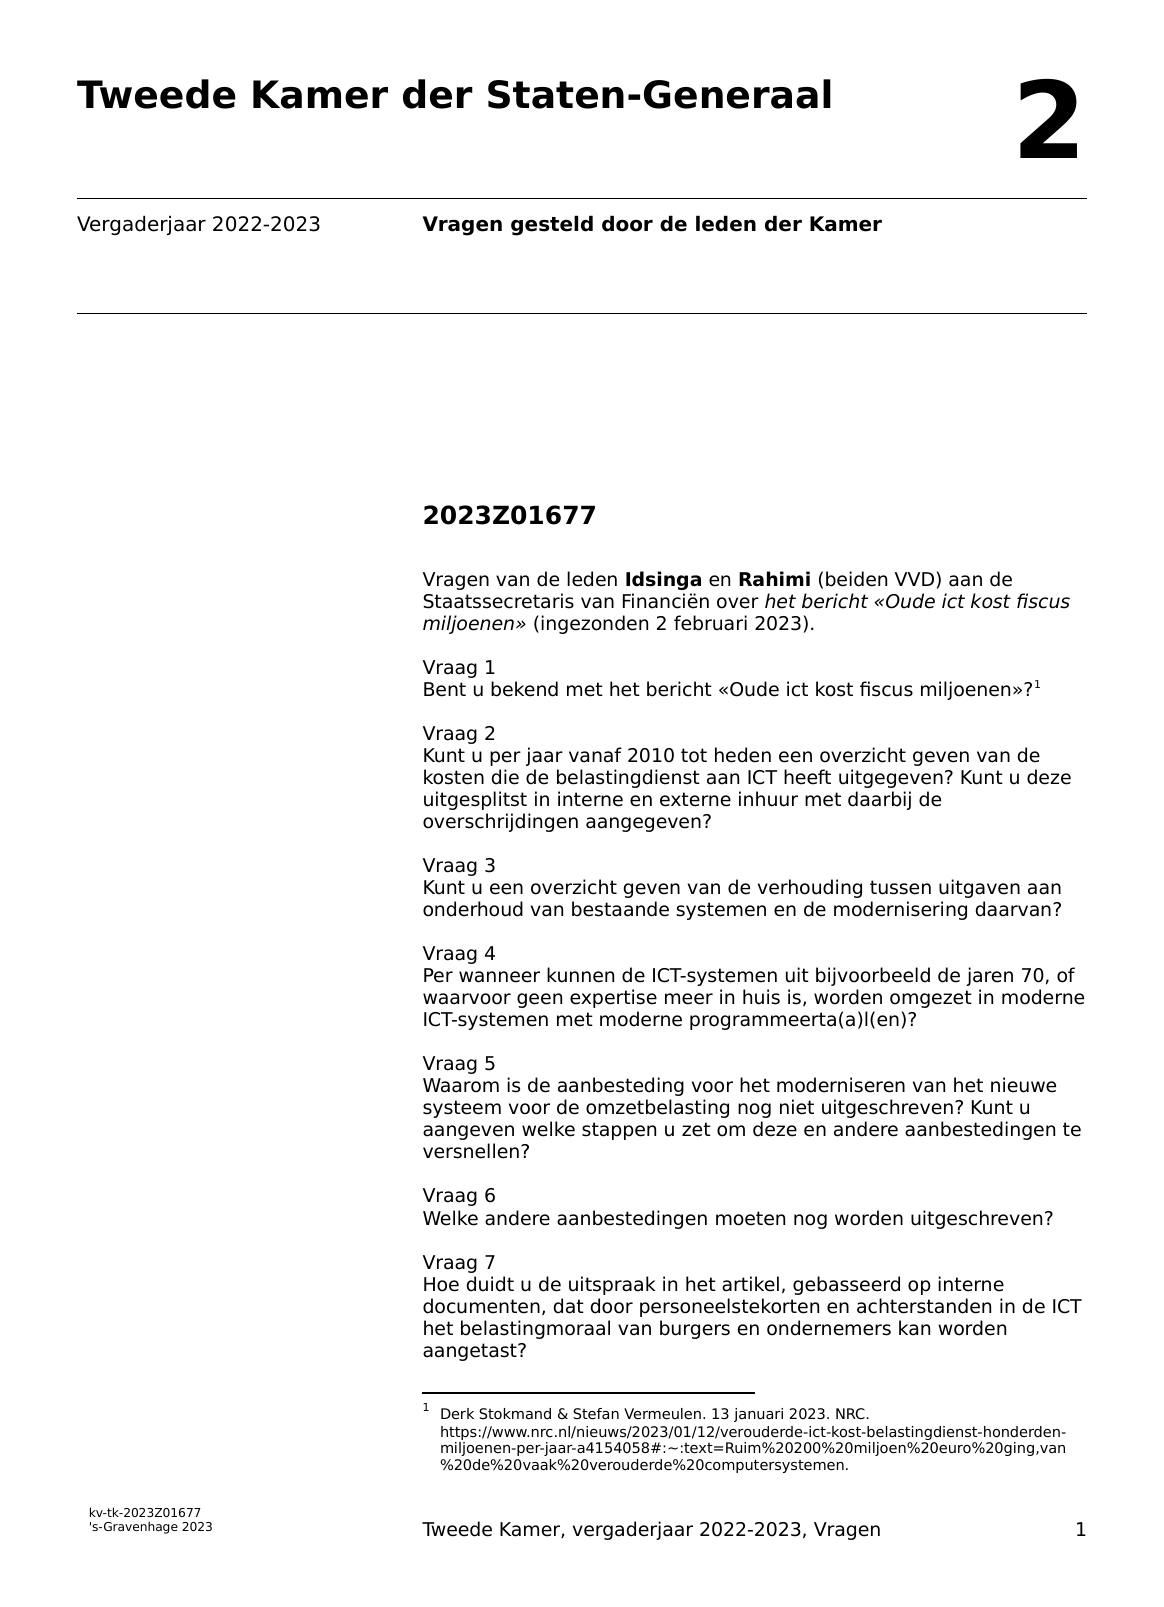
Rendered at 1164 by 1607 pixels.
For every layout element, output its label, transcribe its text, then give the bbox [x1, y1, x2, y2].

table_cell Vergaderjaar 2022-2023 [77, 199, 422, 313]
text Kunt u een overzicht geven van de verhouding tussen uitgaven aan onderhoud van bestaande systemen en de modernisering daarvan? [422, 877, 1087, 921]
table_header Tweede Kamer der Staten-Generaal [77, 59, 886, 198]
text Vraag 4 [422, 943, 1087, 965]
text Vraag 5 [422, 1053, 1087, 1075]
text Hoe duidt u de uitspraak in het artikel, gebasseerd op interne documenten, dat door personeelstekorten en achterstanden in de ICT het belastingmoraal van burgers en ondernemers kan worden aangetast? [422, 1273, 1087, 1361]
text Derk Stokmand & Stefan Vermeulen. 13 januari 2023. NRC. https://www.nrc.nl/nieuws/2023/01/12/verouderde-ict-kost-belastingdienst-honderden-miljoenen-per-jaar-a4154058#:~:text=Ruim%20200%20miljoen%20euro%20ging,van%20de%20vaak%20verouderde%20computersystemen. [422, 1402, 1087, 1474]
text 's-Gravenhage 2023 [88, 1520, 323, 1534]
text kv-tk-2023Z01677 [88, 1506, 323, 1520]
text Bent u bekend met het bericht «Oude ict kost fiscus miljoenen»? [422, 679, 1087, 701]
table_cell Vragen gesteld door de leden der Kamer [422, 199, 1087, 313]
text Waarom is de aanbesteding voor het moderniseren van het nieuwe systeem voor de omzetbelasting nog niet uitgeschreven? Kunt u aangeven welke stappen u zet om deze en andere aanbestedingen te versnellen? [422, 1075, 1087, 1163]
table_header 2 [886, 59, 1087, 198]
text Vraag 7 [422, 1252, 1087, 1273]
text Vraag 2 [422, 723, 1087, 745]
text Vraag 1 [422, 657, 1087, 679]
text 2023Z01677 [422, 501, 1087, 531]
text Welke andere aanbestedingen moeten nog worden uitgeschreven? [422, 1207, 1087, 1229]
text Vragen van de leden Idsinga en Rahimi (beiden VVD) aan de Staatssecretaris van Financiën over het bericht «Oude ict kost fiscus miljoenen» (ingezonden 2 februari 2023). [422, 569, 1087, 635]
text Per wanneer kunnen de ICT-systemen uit bijvoorbeeld de jaren 70, of waarvoor geen expertise meer in huis is, worden omgezet in moderne ICT-systemen met moderne programmeerta(a)l(en)? [422, 965, 1087, 1031]
text Vraag 6 [422, 1185, 1087, 1207]
text Kunt u per jaar vanaf 2010 tot heden een overzicht geven van de kosten die de belastingdienst aan ICT heeft uitgegeven? Kunt u deze uitgesplitst in interne en externe inhuur met daarbij de overschrijdingen aangegeven? [422, 745, 1087, 833]
text Vraag 3 [422, 855, 1087, 877]
